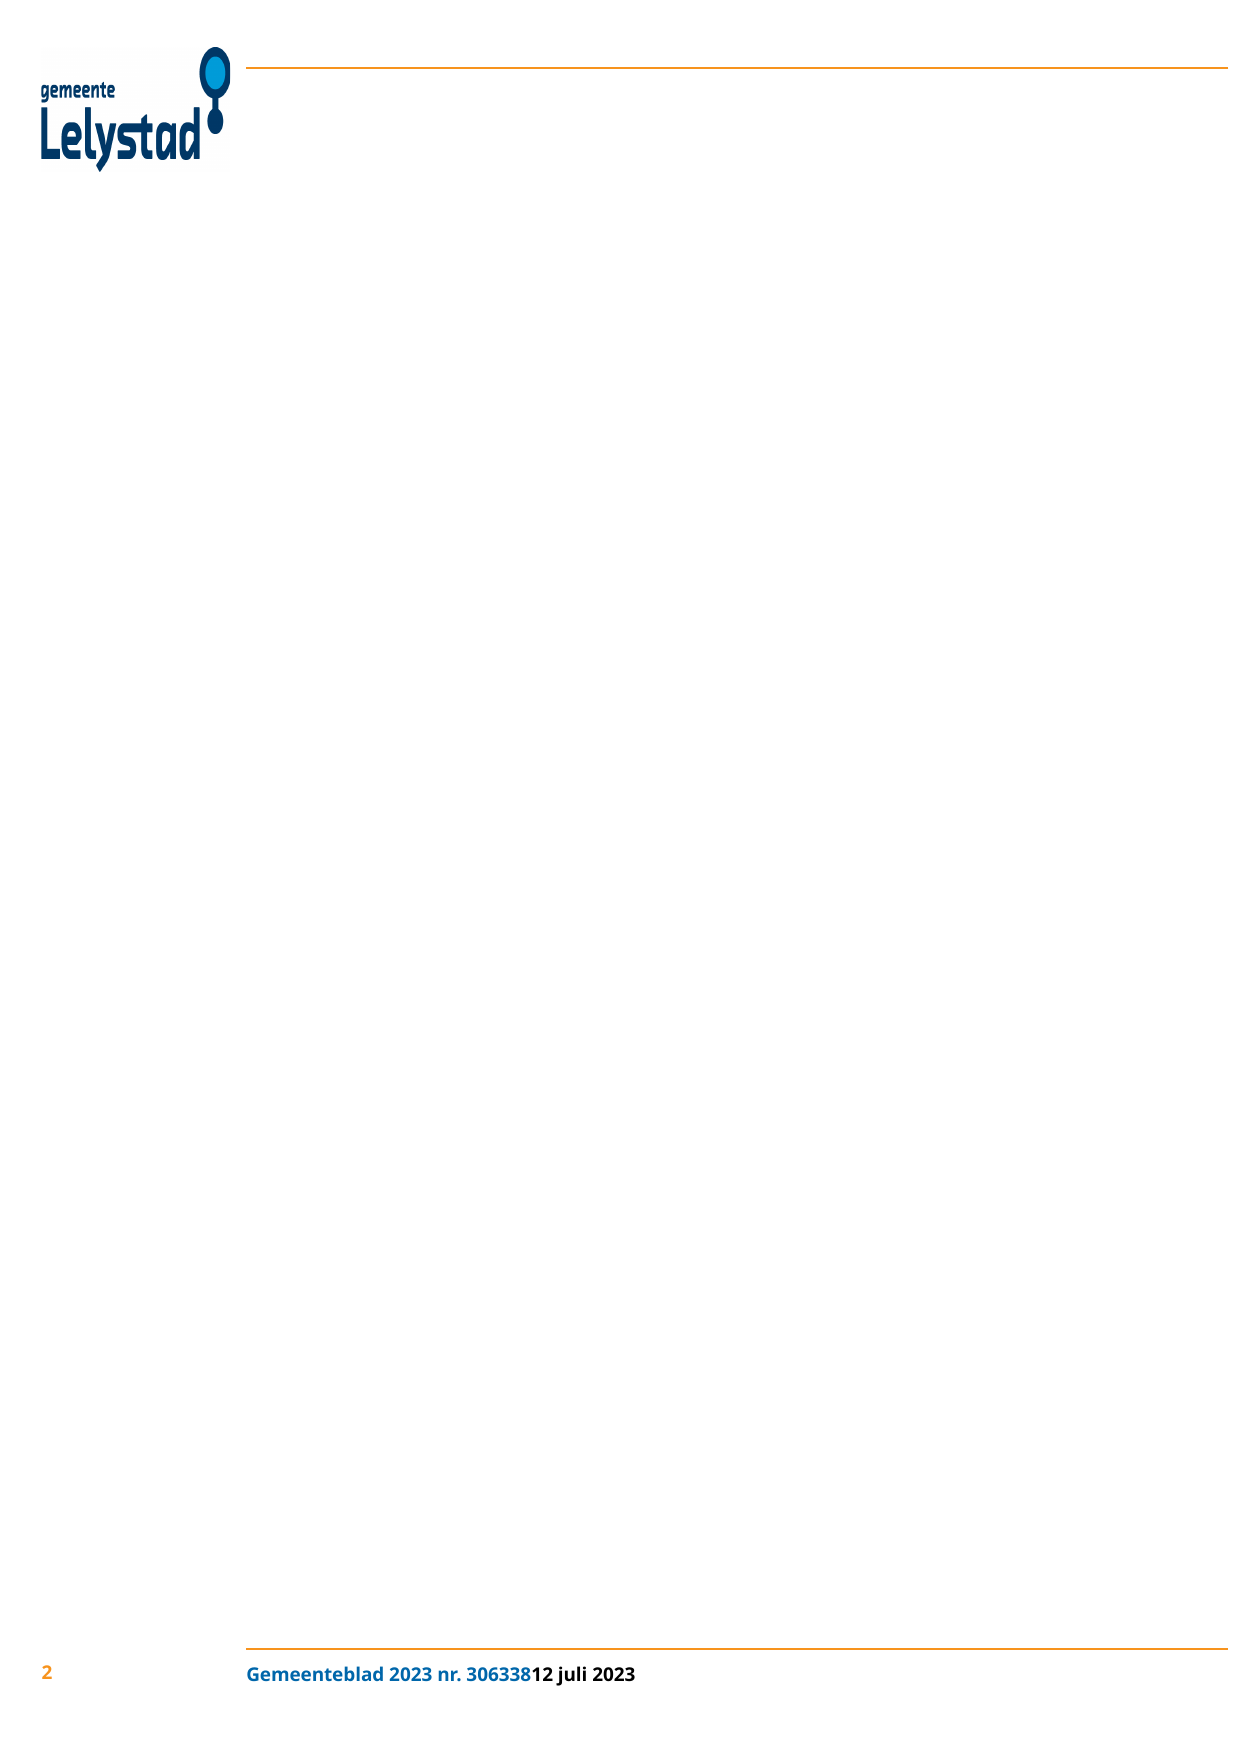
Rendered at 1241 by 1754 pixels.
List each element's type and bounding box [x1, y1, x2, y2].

picture [41, 47, 231, 172]
